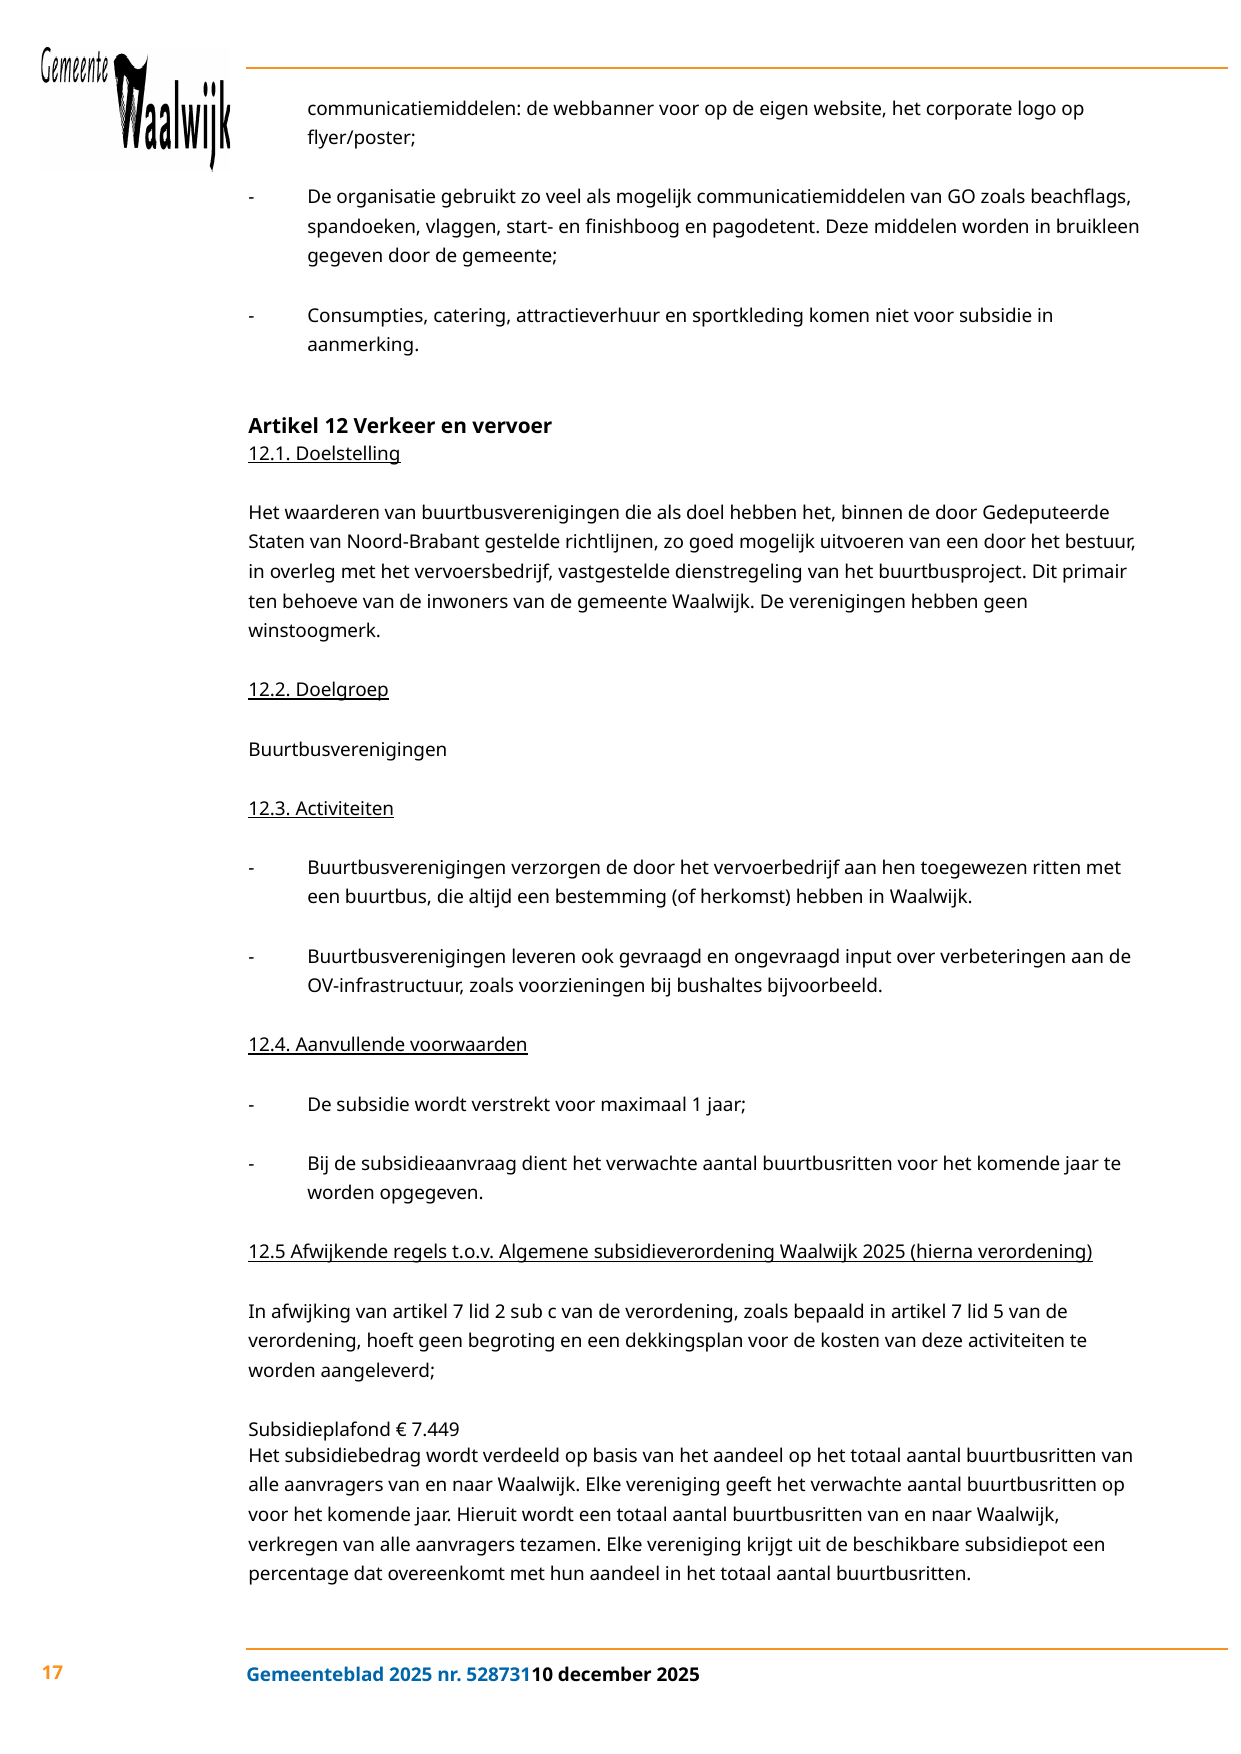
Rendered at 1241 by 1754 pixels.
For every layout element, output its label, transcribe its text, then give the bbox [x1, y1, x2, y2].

text Buurtbusverenigingen [248, 736, 1152, 761]
table_header Subsidieplafond € 7.449 [248, 1416, 1152, 1442]
text In afwijking van artikel 7 lid 2 sub c van de verordening, zoals bepaald in artikel 7 lid 5 van de verordening, hoeft geen begroting en een dekkingsplan voor de kosten van deze activiteiten te worden aangeleverd; [248, 1298, 1152, 1383]
table_cell Het subsidiebedrag wordt verdeeld op basis van het aandeel op het totaal aantal buurtbusritten van alle aanvragers van en naar Waalwijk. Elke vereniging geeft het verwachte aantal buurtbusritten op voor het komende jaar. Hieruit wordt een totaal aantal buurtbusritten van en naar Waalwijk, verkregen van alle aanvragers tezamen. Elke vereniging krijgt uit de beschikbare subsidiepot een percentage dat overeenkomt met hun aandeel in het totaal aantal buurtbusritten. [248, 1442, 1152, 1586]
text Artikel 12 Verkeer en vervoer [248, 411, 1152, 440]
text 12.2. Doelgroep [248, 677, 1152, 702]
picture [41, 47, 231, 172]
list Consumpties, catering, attractieverhuur en sportkleding komen niet voor subsidie in aanmerking. [248, 302, 1152, 357]
list Buurtbusverenigingen leveren ook gevraagd en ongevraagd input over verbeteringen aan de OV-infrastructuur, zoals voorzieningen bij bushaltes bijvoorbeeld. [248, 943, 1152, 998]
list De subsidie wordt verstrekt voor maximaal 1 jaar; [248, 1091, 1152, 1116]
list De organisatie gebruikt zo veel als mogelijk communicatiemiddelen van GO zoals beachflags, spandoeken, vlaggen, start- en finishboog en pagodetent. Deze middelen worden in bruikleen gegeven door de gemeente; [248, 183, 1152, 268]
list communicatiemiddelen: de webbanner voor op de eigen website, het corporate logo op flyer/poster; [248, 95, 1152, 150]
list Bij de subsidieaanvraag dient het verwachte aantal buurtbusritten voor het komende jaar te worden opgegeven. [248, 1150, 1152, 1205]
text 12.5 Afwijkende regels t.o.v. Algemene subsidieverordening Waalwijk 2025 (hierna verordening) [248, 1239, 1152, 1264]
list Buurtbusverenigingen verzorgen de door het vervoerbedrijf aan hen toegewezen ritten met een buurtbus, die altijd een bestemming (of herkomst) hebben in Waalwijk. [248, 854, 1152, 909]
text 12.3. Activiteiten [248, 795, 1152, 821]
text 12.4. Aanvullende voorwaarden [248, 1032, 1152, 1057]
text Het waarderen van buurtbusverenigingen die als doel hebben het, binnen de door Gedeputeerde Staten van Noord-Brabant gestelde richtlijnen, zo goed mogelijk uitvoeren van een door het bestuur, in overleg met het vervoersbedrijf, vastgestelde dienstregeling van het buurtbusproject. Dit primair ten behoeve van de inwoners van de gemeente Waalwijk. De verenigingen hebben geen winstoogmerk. [248, 499, 1152, 643]
text 12.1. Doelstelling [248, 440, 1152, 466]
